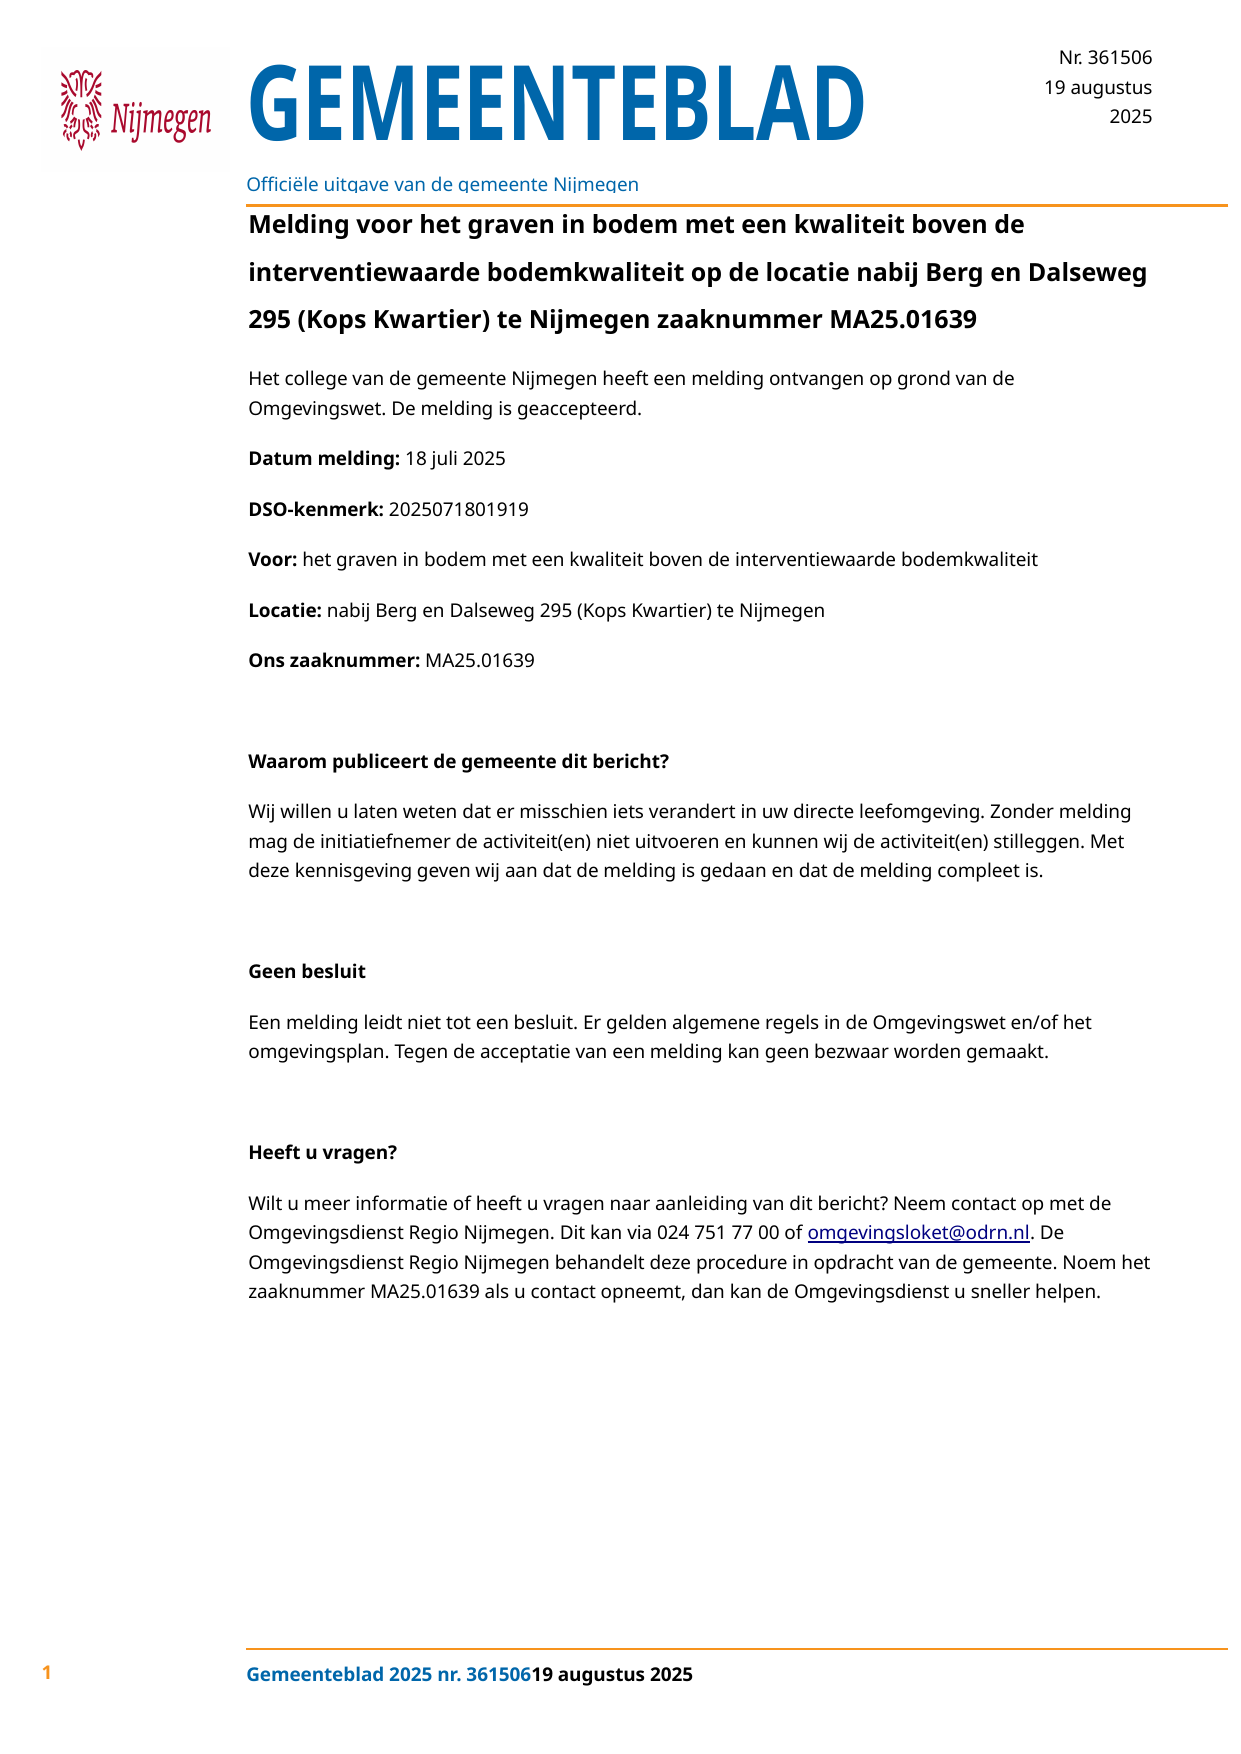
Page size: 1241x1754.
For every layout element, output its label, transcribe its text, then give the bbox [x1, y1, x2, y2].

text Melding voor het graven in bodem met een kwaliteit boven de interventiewaarde bodemkwaliteit op de locatie nabij Berg en Dalseweg 295 (Kops Kwartier) te Nijmegen zaaknummer MA25.01639 [248, 207, 1152, 336]
text Geen besluit [248, 958, 1152, 984]
text Voor: het graven in bodem met een kwaliteit boven de interventiewaarde bodemkwaliteit [248, 546, 1152, 572]
text Wij willen u laten weten dat er misschien iets verandert in uw directe leefomgeving. Zonder melding mag de initiatiefnemer de activiteit(en) niet uitvoeren en kunnen wij de activiteit(en) stilleggen. Met deze kennisgeving geven wij aan dat de melding is gedaan en dat de melding compleet is. [248, 798, 1152, 883]
text Het college van de gemeente Nijmegen heeft een melding ontvangen op grond van de Omgevingswet. De melding is geaccepteerd. [248, 366, 1152, 421]
text Ons zaaknummer: MA25.01639 [248, 647, 1152, 673]
text Heeft u vragen? [248, 1139, 1152, 1165]
text Waarom publiceert de gemeente dit bericht? [248, 748, 1152, 774]
text DSO-kenmerk: 2025071801919 [248, 496, 1152, 522]
text Wilt u meer informatie of heeft u vragen naar aanleiding van dit bericht? Neem contact op met de Omgevingsdienst Regio Nijmegen. Dit kan via 024 751 77 00 of omgevingsloket@odrn.nl. De Omgevingsdienst Regio Nijmegen behandelt deze procedure in opdracht van de gemeente. Noem het zaaknummer MA25.01639 als u contact opneemt, dan kan de Omgevingsdienst u sneller helpen. [248, 1190, 1152, 1304]
text Locatie: nabij Berg en Dalseweg 295 (Kops Kwartier) te Nijmegen [248, 597, 1152, 622]
text Datum melding: 18 juli 2025 [248, 446, 1152, 471]
picture [41, 47, 231, 172]
text Een melding leidt niet tot een besluit. Er gelden algemene regels in de Omgevingswet en/of het omgevingsplan. Tegen de acceptatie van een melding kan geen bezwaar worden gemaakt. [248, 1009, 1152, 1064]
